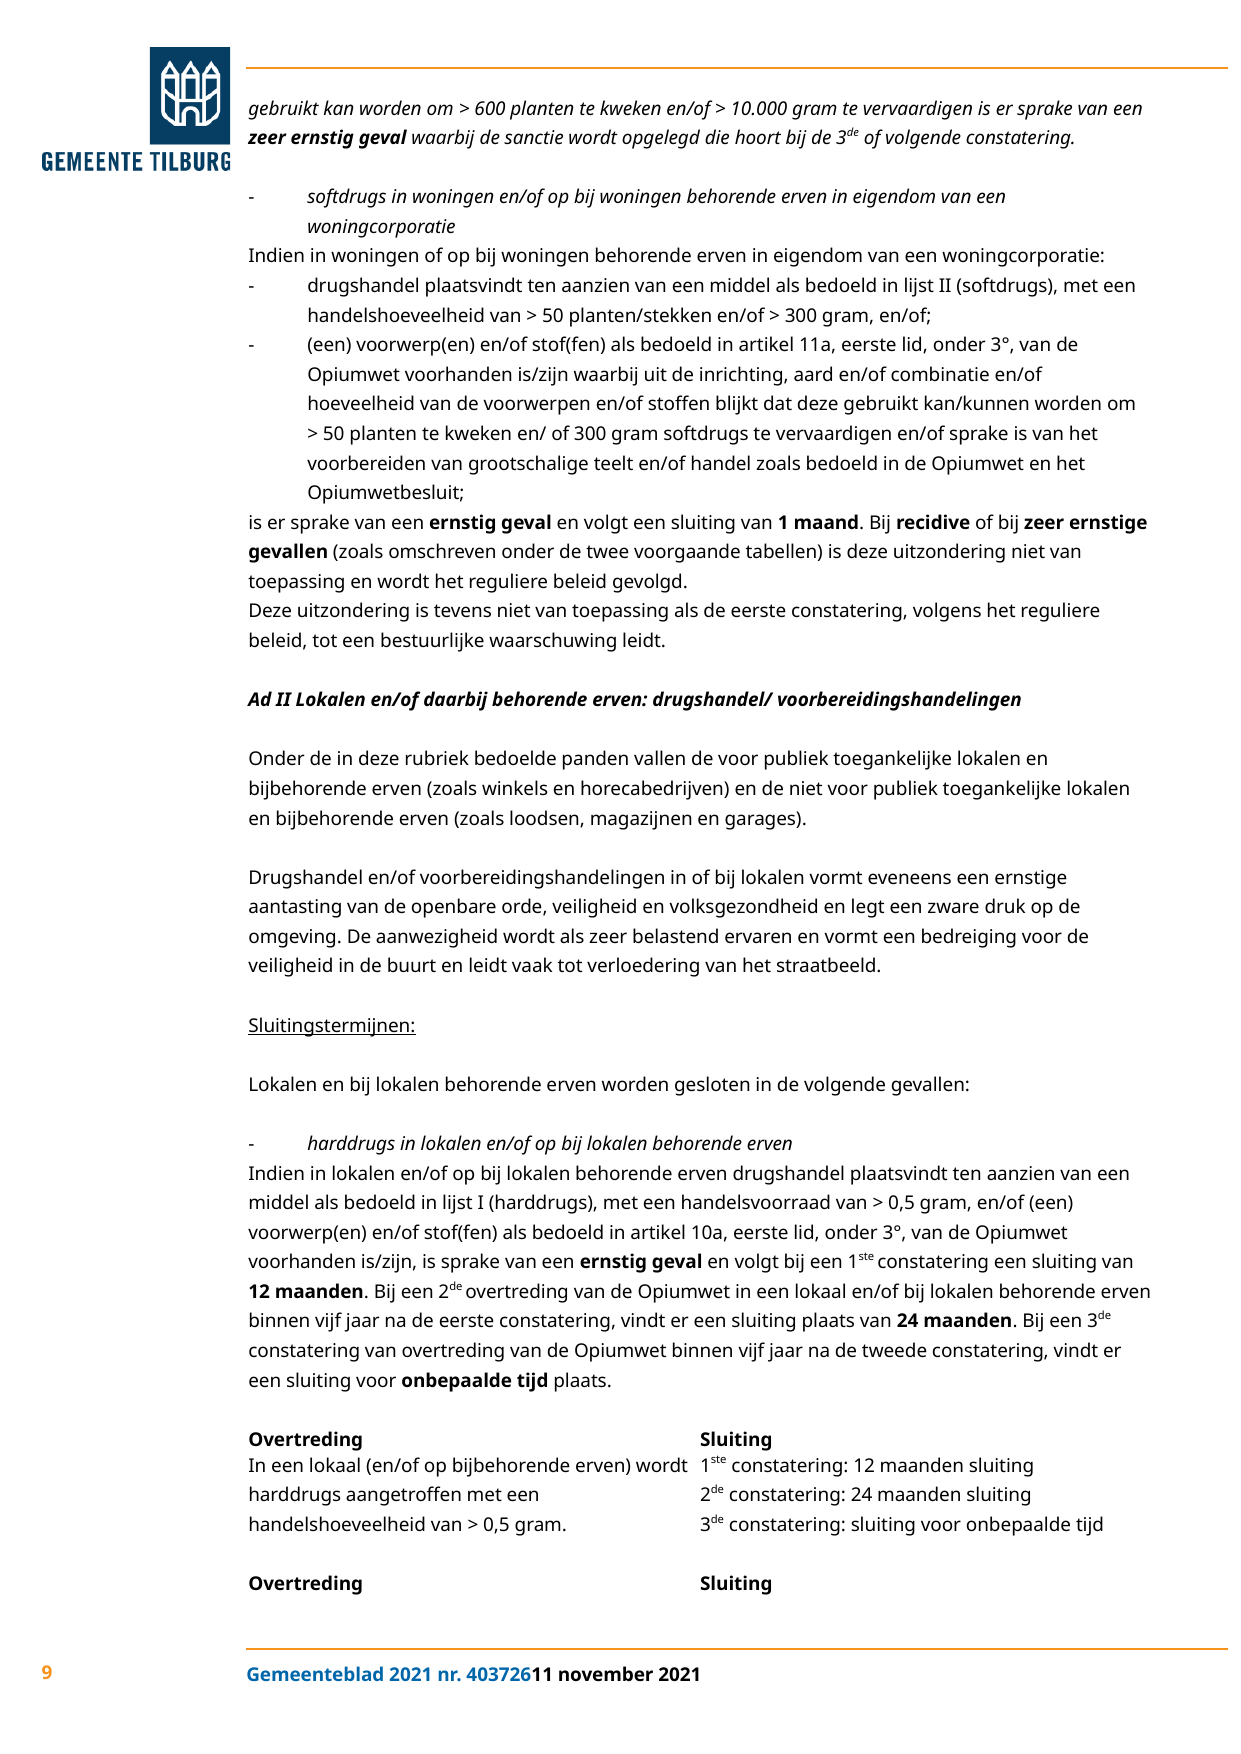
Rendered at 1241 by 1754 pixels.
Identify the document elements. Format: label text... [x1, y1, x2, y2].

table_header Overtreding [248, 1426, 700, 1452]
text Drugshandel en/of voorbereidingshandelingen in of bij lokalen vormt eveneens een ernstige aantasting van de openbare orde, veiligheid en volksgezondheid en legt een zware druk op de omgeving. De aanwezigheid wordt als zeer belastend ervaren en vormt een bedreiging voor de veiligheid in de buurt en leidt vaak tot verloedering van het straatbeeld. [248, 864, 1152, 978]
list (een) voorwerp(en) en/of stof(fen) als bedoeld in artikel 11a, eerste lid, onder 3°, van de Opiumwet voorhanden is/zijn waarbij uit de inrichting, aard en/of combinatie en/of hoeveelheid van de voorwerpen en/of stoffen blijkt dat deze gebruikt kan/kunnen worden om > 50 planten te kweken en/ of 300 gram softdrugs te vervaardigen en/of sprake is van het voorbereiden van grootschalige teelt en/of handel zoals bedoeld in de Opiumwet en het Opiumwetbesluit; [248, 331, 1152, 505]
picture [41, 47, 231, 172]
list harddrugs in lokalen en/of op bij lokalen behorende erven [248, 1130, 1152, 1156]
list drugshandel plaatsvindt ten aanzien van een middel als bedoeld in lijst II (softdrugs), met een handelshoeveelheid van > 50 planten/stekken en/of > 300 gram, en/of; [248, 272, 1152, 328]
text Onder de in deze rubriek bedoelde panden vallen de voor publiek toegankelijke lokalen en bijbehorende erven (zoals winkels en horecabedrijven) en de niet voor publiek toegankelijke lokalen en bijbehorende erven (zoals loodsen, magazijnen en garages). [248, 746, 1152, 831]
text gebruikt kan worden om > 600 planten te kweken en/of > 10.000 gram te vervaardigen is er sprake van een zeer ernstig geval waarbij de sanctie wordt opgelegd die hoort bij de 3de of volgende constatering. [248, 95, 1152, 150]
table_header Overtreding [248, 1570, 700, 1595]
text is er sprake van een ernstig geval en volgt een sluiting van 1 maand. Bij recidive of bij zeer ernstige gevallen (zoals omschreven onder de twee voorgaande tabellen) is deze uitzondering niet van toepassing en wordt het reguliere beleid gevolgd. [248, 509, 1152, 594]
list softdrugs in woningen en/of op bij woningen behorende erven in eigendom van een woningcorporatie [248, 183, 1152, 239]
text Lokalen en bij lokalen behorende erven worden gesloten in de volgende gevallen: [248, 1071, 1152, 1097]
table_cell In een lokaal (en/of op bijbehorende erven) wordt harddrugs aangetroffen met een handelshoeveelheid van > 0,5 gram. [248, 1452, 700, 1537]
text Sluitingstermijnen: [248, 1012, 1152, 1038]
text Indien in woningen of op bij woningen behorende erven in eigendom van een woningcorporatie: [248, 243, 1152, 268]
table_cell 1ste constatering: 12 maanden sluiting 2de constatering: 24 maanden sluiting 3de constatering: sluiting voor onbepaalde tijd [700, 1452, 1152, 1537]
text Indien in lokalen en/of op bij lokalen behorende erven drugshandel plaatsvindt ten aanzien van een middel als bedoeld in lijst I (harddrugs), met een handelsvoorraad van > 0,5 gram, en/of (een) voorwerp(en) en/of stof(fen) als bedoeld in artikel 10a, eerste lid, onder 3°, van de Opiumwet voorhanden is/zijn, is sprake van een ernstig geval en volgt bij een 1ste constatering een sluiting van 12 maanden. Bij een 2de overtreding van de Opiumwet in een lokaal en/of bij lokalen behorende erven binnen vijf jaar na de eerste constatering, vindt er een sluiting plaats van 24 maanden. Bij een 3de constatering van overtreding van de Opiumwet binnen vijf jaar na de tweede constatering, vindt er een sluiting voor onbepaalde tijd plaats. [248, 1160, 1152, 1393]
text Ad II Lokalen en/of daarbij behorende erven: drugshandel/ voorbereidingshandelingen [248, 686, 1152, 712]
table_header Sluiting [700, 1426, 1152, 1452]
table_header Sluiting [700, 1570, 1152, 1595]
text Deze uitzondering is tevens niet van toepassing als de eerste constatering, volgens het reguliere beleid, tot een bestuurlijke waarschuwing leidt. [248, 598, 1152, 653]
